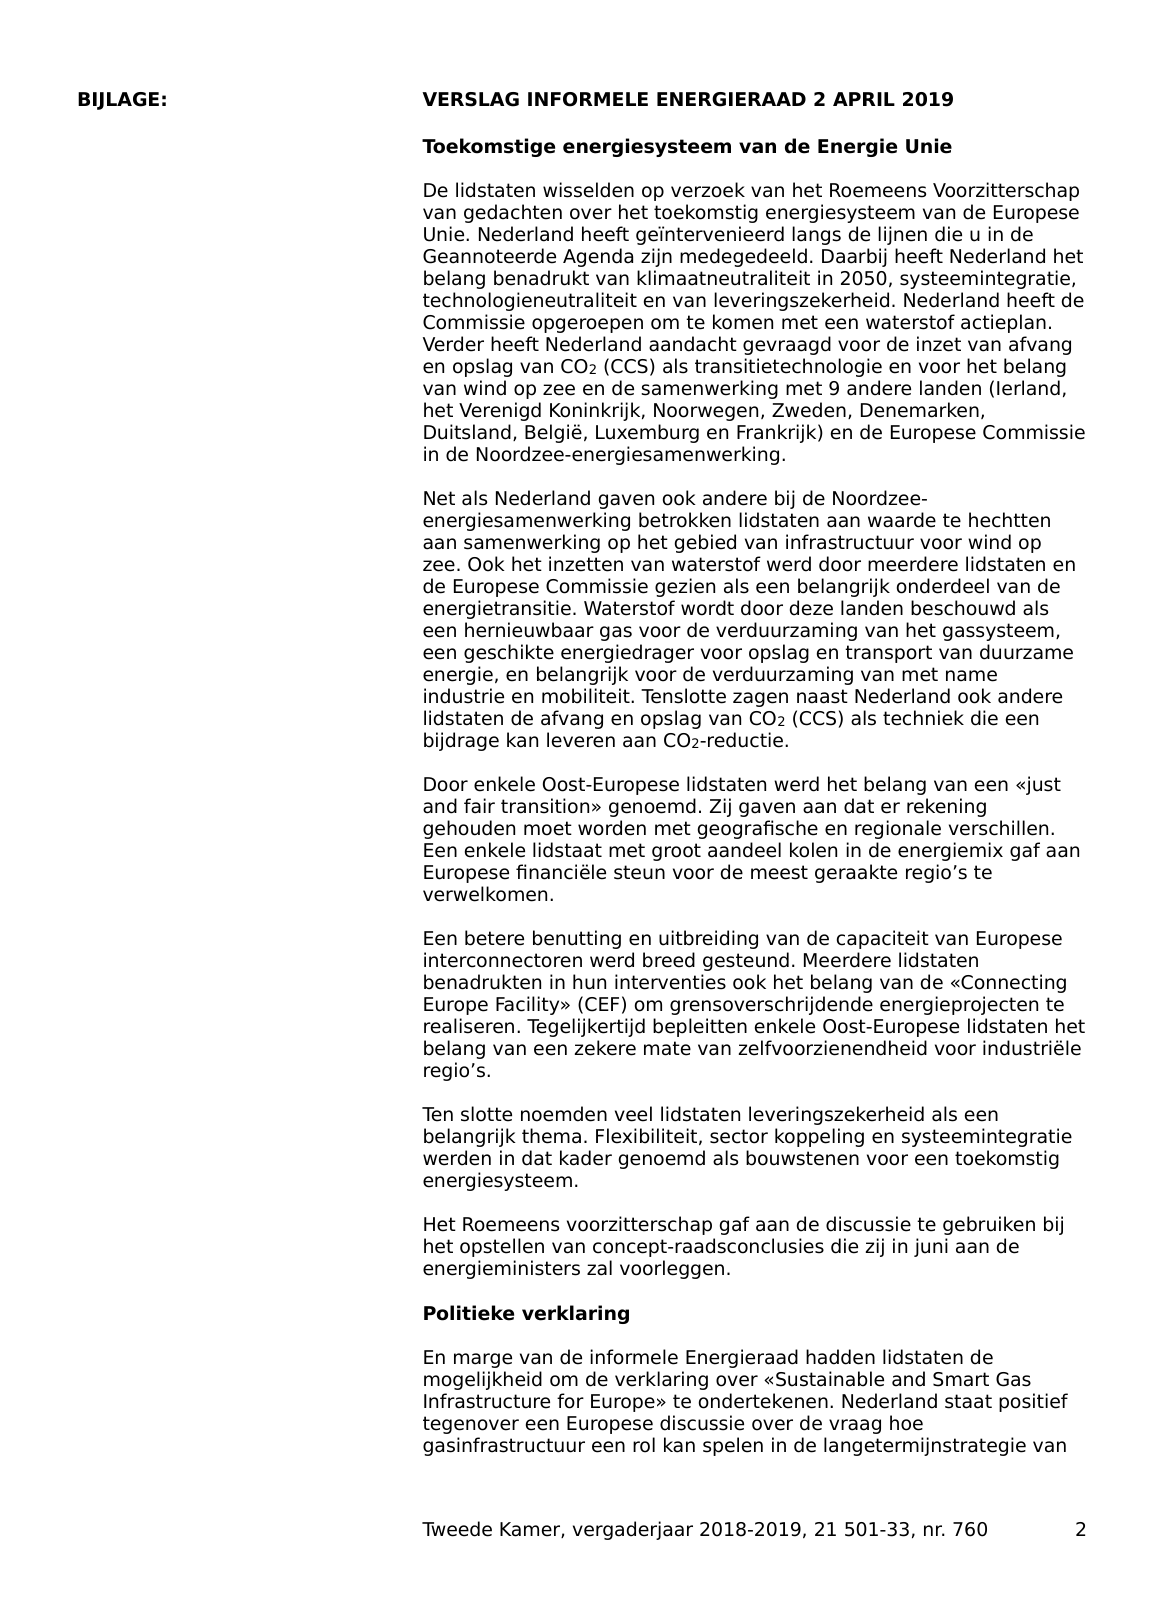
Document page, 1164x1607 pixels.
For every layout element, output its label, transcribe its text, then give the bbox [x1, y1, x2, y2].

text De lidstaten wisselden op verzoek van het Roemeens Voorzitterschap van gedachten over het toekomstig energiesysteem van de Europese Unie. Nederland heeft geïntervenieerd langs de lijnen die u in de Geannoteerde Agenda zijn medegedeeld. Daarbij heeft Nederland het belang benadrukt van klimaatneutraliteit in 2050, systeemintegratie, technologieneutraliteit en van leveringszekerheid. Nederland heeft de Commissie opgeroepen om te komen met een waterstof actieplan. Verder heeft Nederland aandacht gevraagd voor de inzet van afvang en opslag van CO2 (CCS) als transitietechnologie en voor het belang van wind op zee en de samenwerking met 9 andere landen (Ierland, het Verenigd Koninkrijk, Noorwegen, Zweden, Denemarken, Duitsland, België, Luxemburg en Frankrijk) en de Europese Commissie in de Noordzee-energiesamenwerking. [422, 180, 1087, 466]
text Een betere benutting en uitbreiding van de capaciteit van Europese interconnectoren werd breed gesteund. Meerdere lidstaten benadrukten in hun interventies ook het belang van de «Connecting Europe Facility» (CEF) om grensoverschrijdende energieprojecten te realiseren. Tegelijkertijd bepleitten enkele Oost-Europese lidstaten het belang van een zekere mate van zelfvoorzienendheid voor industriële regio’s. [422, 928, 1087, 1082]
text Ten slotte noemden veel lidstaten leveringszekerheid als een belangrijk thema. Flexibiliteit, sector koppeling en systeemintegratie werden in dat kader genoemd als bouwstenen voor een toekomstig energiesysteem. [422, 1104, 1087, 1192]
subtitle Toekomstige energiesysteem van de Energie Unie [422, 136, 1087, 158]
text En marge van de informele Energieraad hadden lidstaten de mogelijkheid om de verklaring over «Sustainable and Smart Gas Infrastructure for Europe» te ondertekenen. Nederland staat positief tegenover een Europese discussie over de vraag hoe gasinfrastructuur een rol kan spelen in de langetermijnstrategie van [422, 1347, 1087, 1456]
text Het Roemeens voorzitterschap gaf aan de discussie te gebruiken bij het opstellen van concept-raadsconclusies die zij in juni aan de energieministers zal voorleggen. [422, 1214, 1087, 1280]
text Door enkele Oost-Europese lidstaten werd het belang van een «just and fair transition» genoemd. Zij gaven aan dat er rekening gehouden moet worden met geografische en regionale verschillen. Een enkele lidstaat met groot aandeel kolen in de energiemix gaf aan Europese financiële steun voor de meest geraakte regio’s te verwelkomen. [422, 774, 1087, 906]
subtitle BIJLAGE: VERSLAG INFORMELE ENERGIERAAD 2 APRIL 2019 [77, 89, 1087, 111]
subtitle Politieke verklaring [422, 1302, 1087, 1324]
text Net als Nederland gaven ook andere bij de Noordzee-energiesamenwerking betrokken lidstaten aan waarde te hechtten aan samenwerking op het gebied van infrastructuur voor wind op zee. Ook het inzetten van waterstof werd door meerdere lidstaten en de Europese Commissie gezien als een belangrijk onderdeel van de energietransitie. Waterstof wordt door deze landen beschouwd als een hernieuwbaar gas voor de verduurzaming van het gassysteem, een geschikte energiedrager voor opslag en transport van duurzame energie, en belangrijk voor de verduurzaming van met name industrie en mobiliteit. Tenslotte zagen naast Nederland ook andere lidstaten de afvang en opslag van CO2 (CCS) als techniek die een bijdrage kan leveren aan CO2-reductie. [422, 488, 1087, 752]
